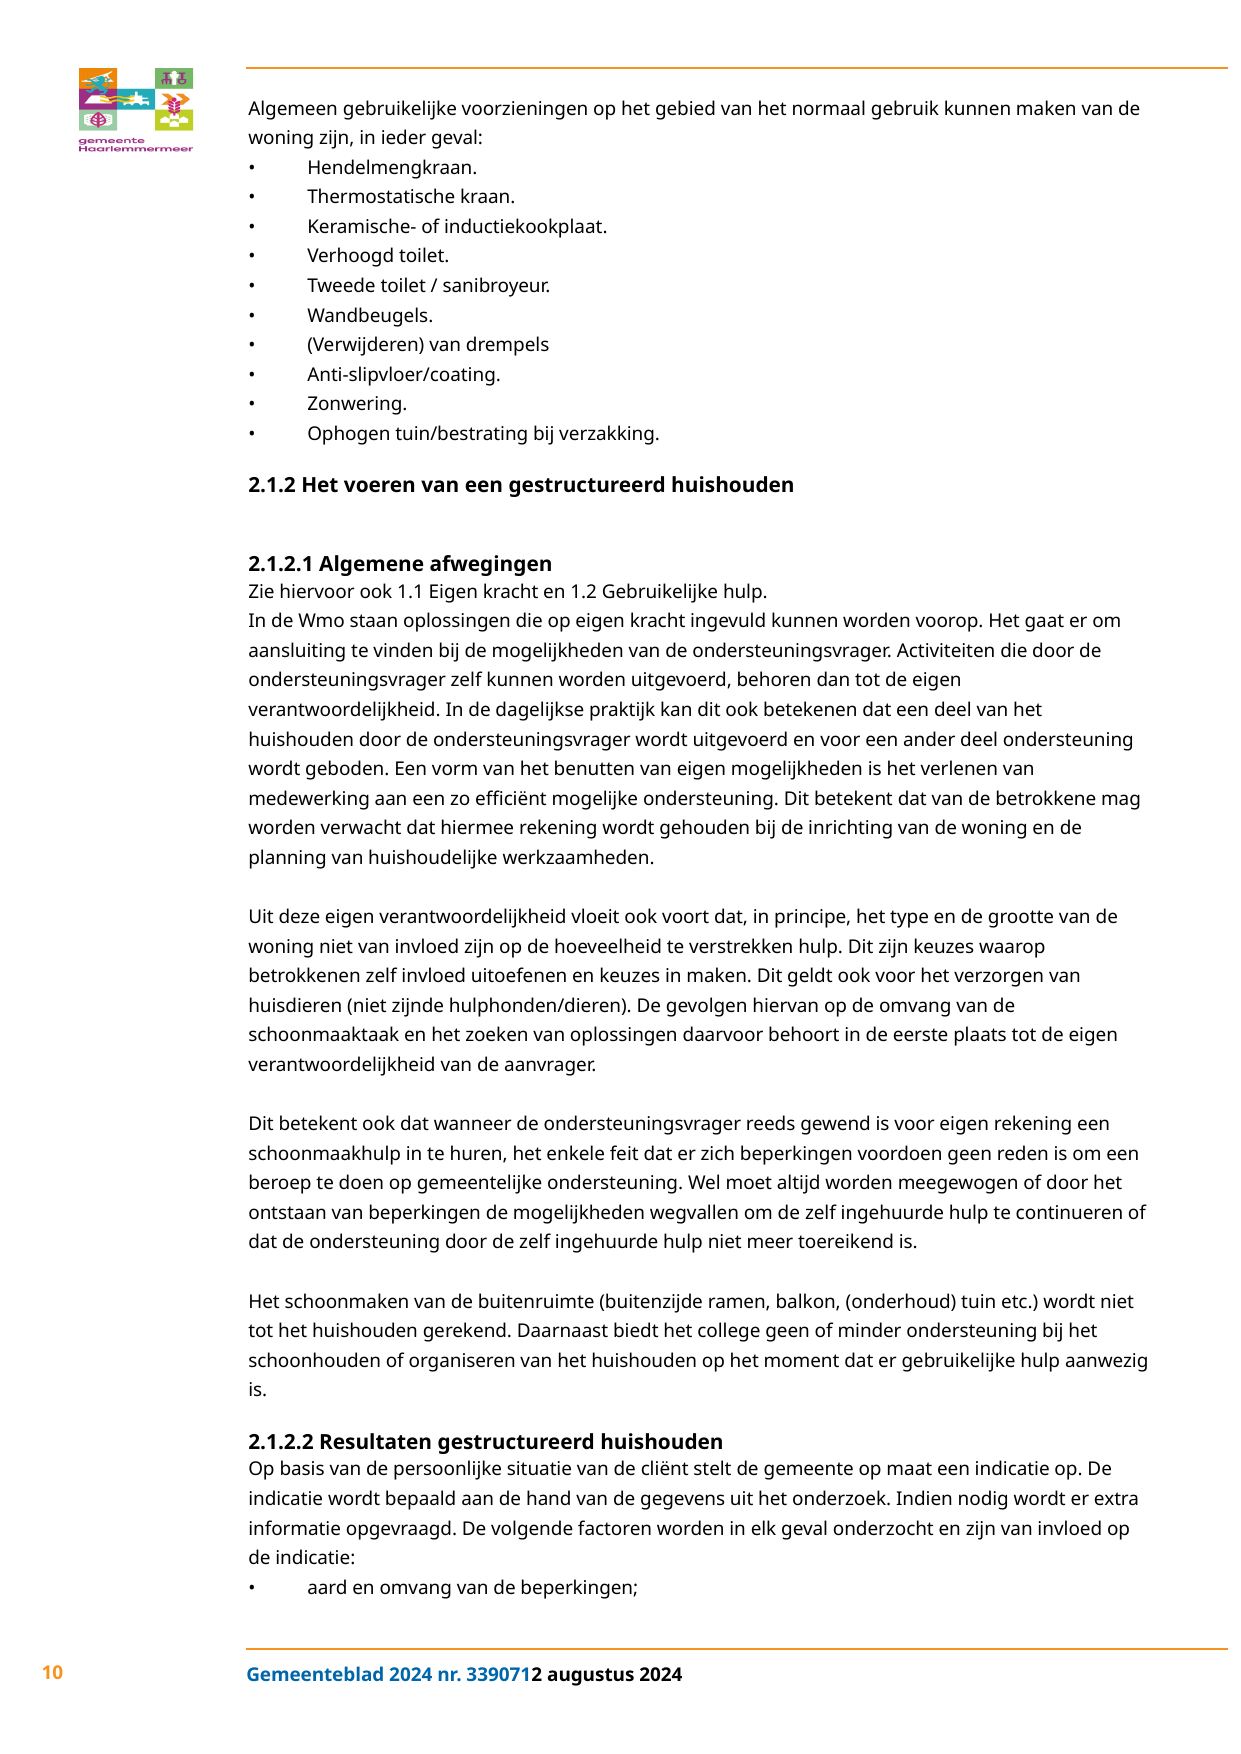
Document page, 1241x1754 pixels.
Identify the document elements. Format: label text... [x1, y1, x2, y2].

list Hendelmengkraan. [248, 154, 1152, 180]
picture [41, 47, 231, 172]
text 2.1.2.1 Algemene afwegingen [248, 549, 1152, 578]
list Ophogen tuin/bestrating bij verzakking. [248, 420, 1152, 446]
text Algemeen gebruikelijke voorzieningen op het gebied van het normaal gebruik kunnen maken van de woning zijn, in ieder geval: [248, 95, 1152, 150]
list Tweede toilet / sanibroyeur. [248, 272, 1152, 298]
text 2.1.2.2 Resultaten gestructureerd huishouden [248, 1427, 1152, 1456]
text Uit deze eigen verantwoordelijkheid vloeit ook voort dat, in principe, het type en de grootte van de woning niet van invloed zijn op de hoeveelheid te verstrekken hulp. Dit zijn keuzes waarop betrokkenen zelf invloed uitoefenen en keuzes in maken. Dit geldt ook voor het verzorgen van huisdieren (niet zijnde hulphonden/dieren). De gevolgen hiervan op de omvang van de schoonmaaktaak en het zoeken van oplossingen daarvoor behoort in de eerste plaats tot de eigen verantwoordelijkheid van de aanvrager. [248, 903, 1152, 1077]
text Op basis van de persoonlijke situatie van de cliënt stelt de gemeente op maat een indicatie op. De indicatie wordt bepaald aan de hand van de gegevens uit het onderzoek. Indien nodig wordt er extra informatie opgevraagd. De volgende factoren worden in elk geval onderzocht en zijn van invloed op de indicatie: [248, 1456, 1152, 1570]
list Keramische- of inductiekookplaat. [248, 213, 1152, 239]
list Anti-slipvloer/coating. [248, 361, 1152, 387]
text Het schoonmaken van de buitenruimte (buitenzijde ramen, balkon, (onderhoud) tuin etc.) wordt niet tot het huishouden gerekend. Daarnaast biedt het college geen of minder ondersteuning bij het schoonhouden of organiseren van het huishouden op het moment dat er gebruikelijke hulp aanwezig is. [248, 1288, 1152, 1402]
list Thermostatische kraan. [248, 183, 1152, 209]
text 2.1.2 Het voeren van een gestructureerd huishouden [248, 471, 1152, 499]
text In de Wmo staan oplossingen die op eigen kracht ingevuld kunnen worden voorop. Het gaat er om aansluiting te vinden bij de mogelijkheden van de ondersteuningsvrager. Activiteiten die door de ondersteuningsvrager zelf kunnen worden uitgevoerd, behoren dan tot de eigen verantwoordelijkheid. In de dagelijkse praktijk kan dit ook betekenen dat een deel van het huishouden door de ondersteuningsvrager wordt uitgevoerd en voor een ander deel ondersteuning wordt geboden. Een vorm van het benutten van eigen mogelijkheden is het verlenen van medewerking aan een zo efficiënt mogelijke ondersteuning. Dit betekent dat van de betrokkene mag worden verwacht dat hiermee rekening wordt gehouden bij de inrichting van de woning en de planning van huishoudelijke werkzaamheden. [248, 607, 1152, 870]
list Verhoogd toilet. [248, 243, 1152, 268]
list (Verwijderen) van drempels [248, 331, 1152, 357]
list Zonwering. [248, 391, 1152, 416]
text Zie hiervoor ook 1.1 Eigen kracht en 1.2 Gebruikelijke hulp. [248, 578, 1152, 604]
list Wandbeugels. [248, 302, 1152, 328]
list aard en omvang van de beperkingen; [248, 1574, 1152, 1599]
text Dit betekent ook dat wanneer de ondersteuningsvrager reeds gewend is voor eigen rekening een schoonmaakhulp in te huren, het enkele feit dat er zich beperkingen voordoen geen reden is om een beroep te doen op gemeentelijke ondersteuning. Wel moet altijd worden meegewogen of door het ontstaan van beperkingen de mogelijkheden wegvallen om de zelf ingehuurde hulp te continueren of dat de ondersteuning door de zelf ingehuurde hulp niet meer toereikend is. [248, 1110, 1152, 1254]
